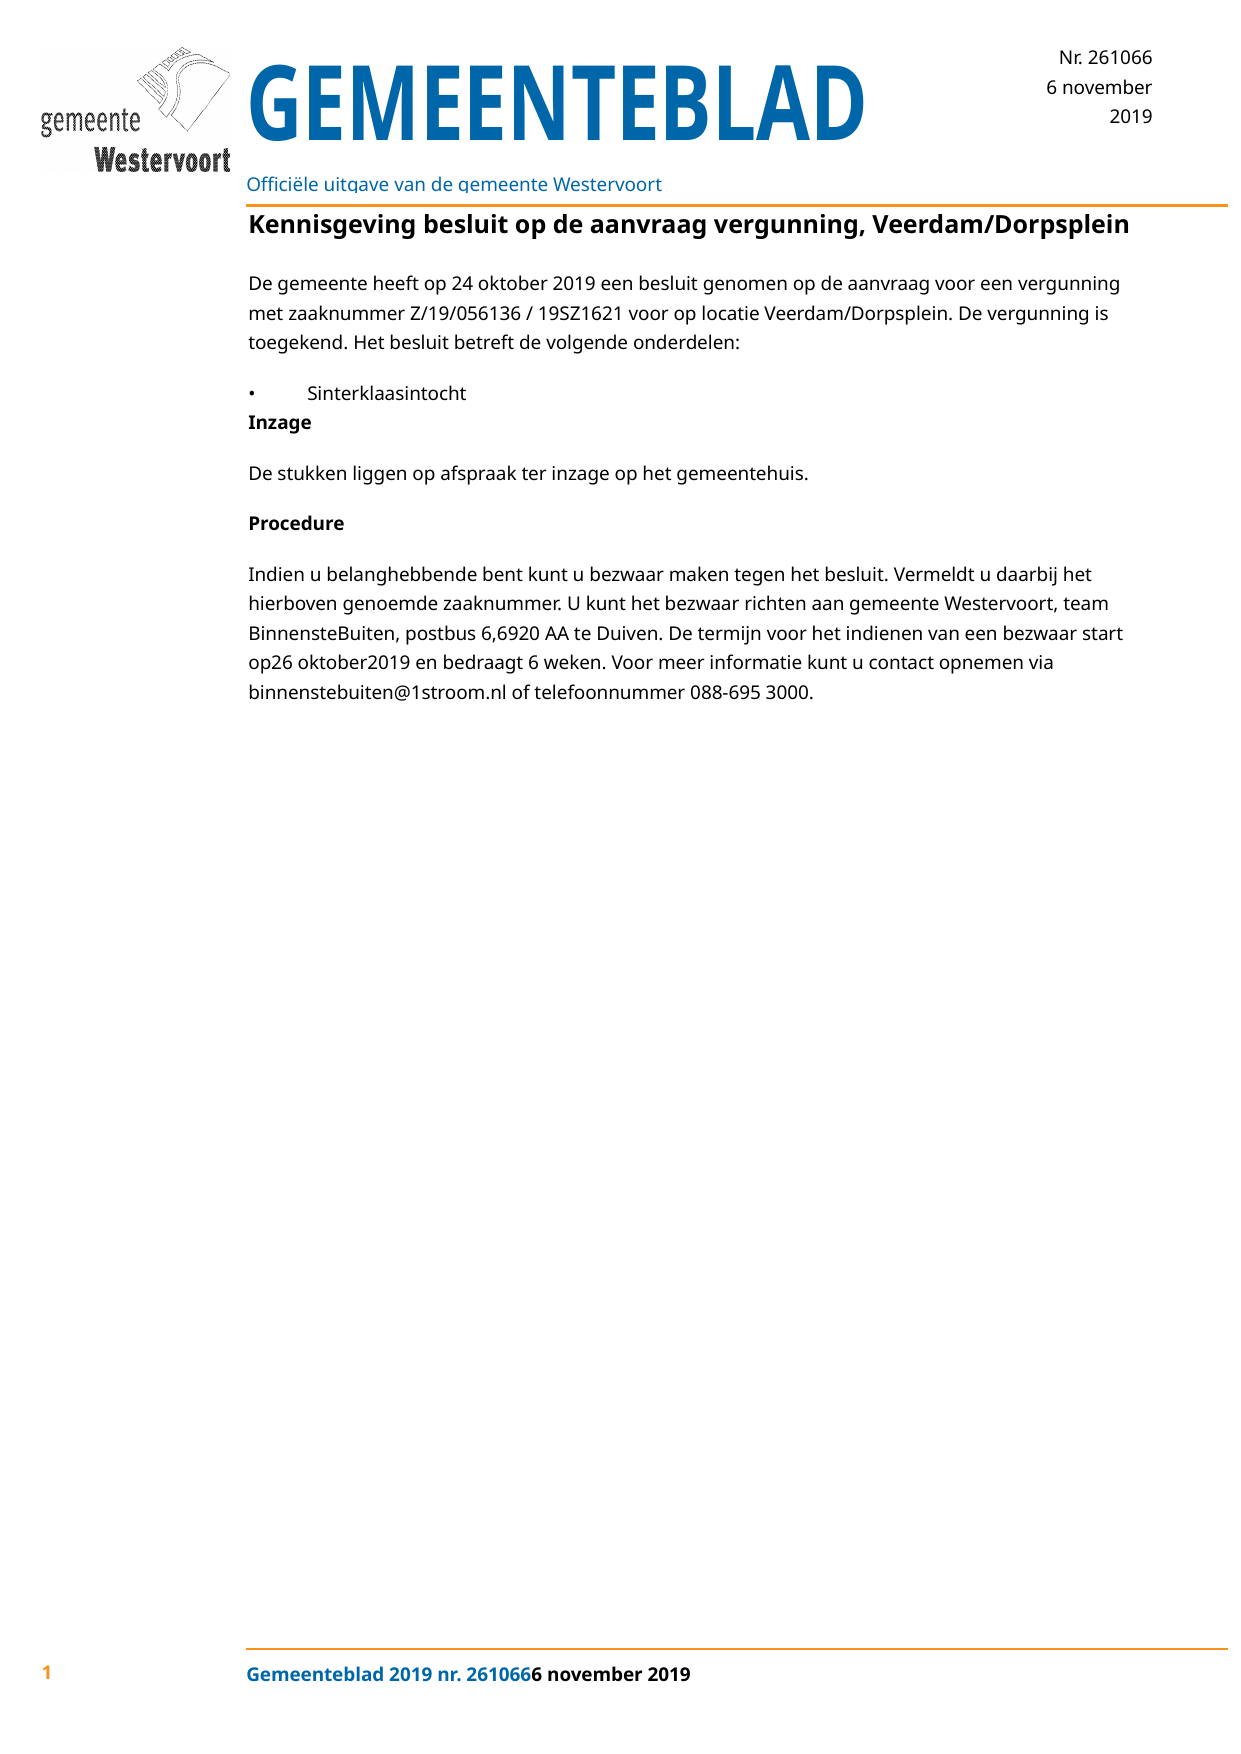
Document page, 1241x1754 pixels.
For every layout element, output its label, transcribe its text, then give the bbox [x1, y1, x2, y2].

picture [41, 47, 231, 172]
text Inzage [248, 409, 1152, 435]
text Kennisgeving besluit op de aanvraag vergunning, Veerdam/Dorpsplein [248, 207, 1152, 241]
text Procedure [248, 510, 1152, 536]
text De stukken liggen op afspraak ter inzage op het gemeentehuis. [248, 460, 1152, 486]
text De gemeente heeft op 24 oktober 2019 een besluit genomen op de aanvraag voor een vergunning met zaaknummer Z/19/056136 / 19SZ1621 voor op locatie Veerdam/Dorpsplein. De vergunning is toegekend. Het besluit betreft de volgende onderdelen: [248, 270, 1152, 355]
list Sinterklaasintocht [248, 380, 1152, 406]
text Indien u belanghebbende bent kunt u bezwaar maken tegen het besluit. Vermeldt u daarbij het hierboven genoemde zaaknummer. U kunt het bezwaar richten aan gemeente Westervoort, team BinnensteBuiten, postbus 6,6920 AA te Duiven. De termijn voor het indienen van een bezwaar start op26 oktober2019 en bedraagt 6 weken. Voor meer informatie kunt u contact opnemen via binnenstebuiten@1stroom.nl of telefoonnummer 088-695 3000. [248, 561, 1152, 705]
